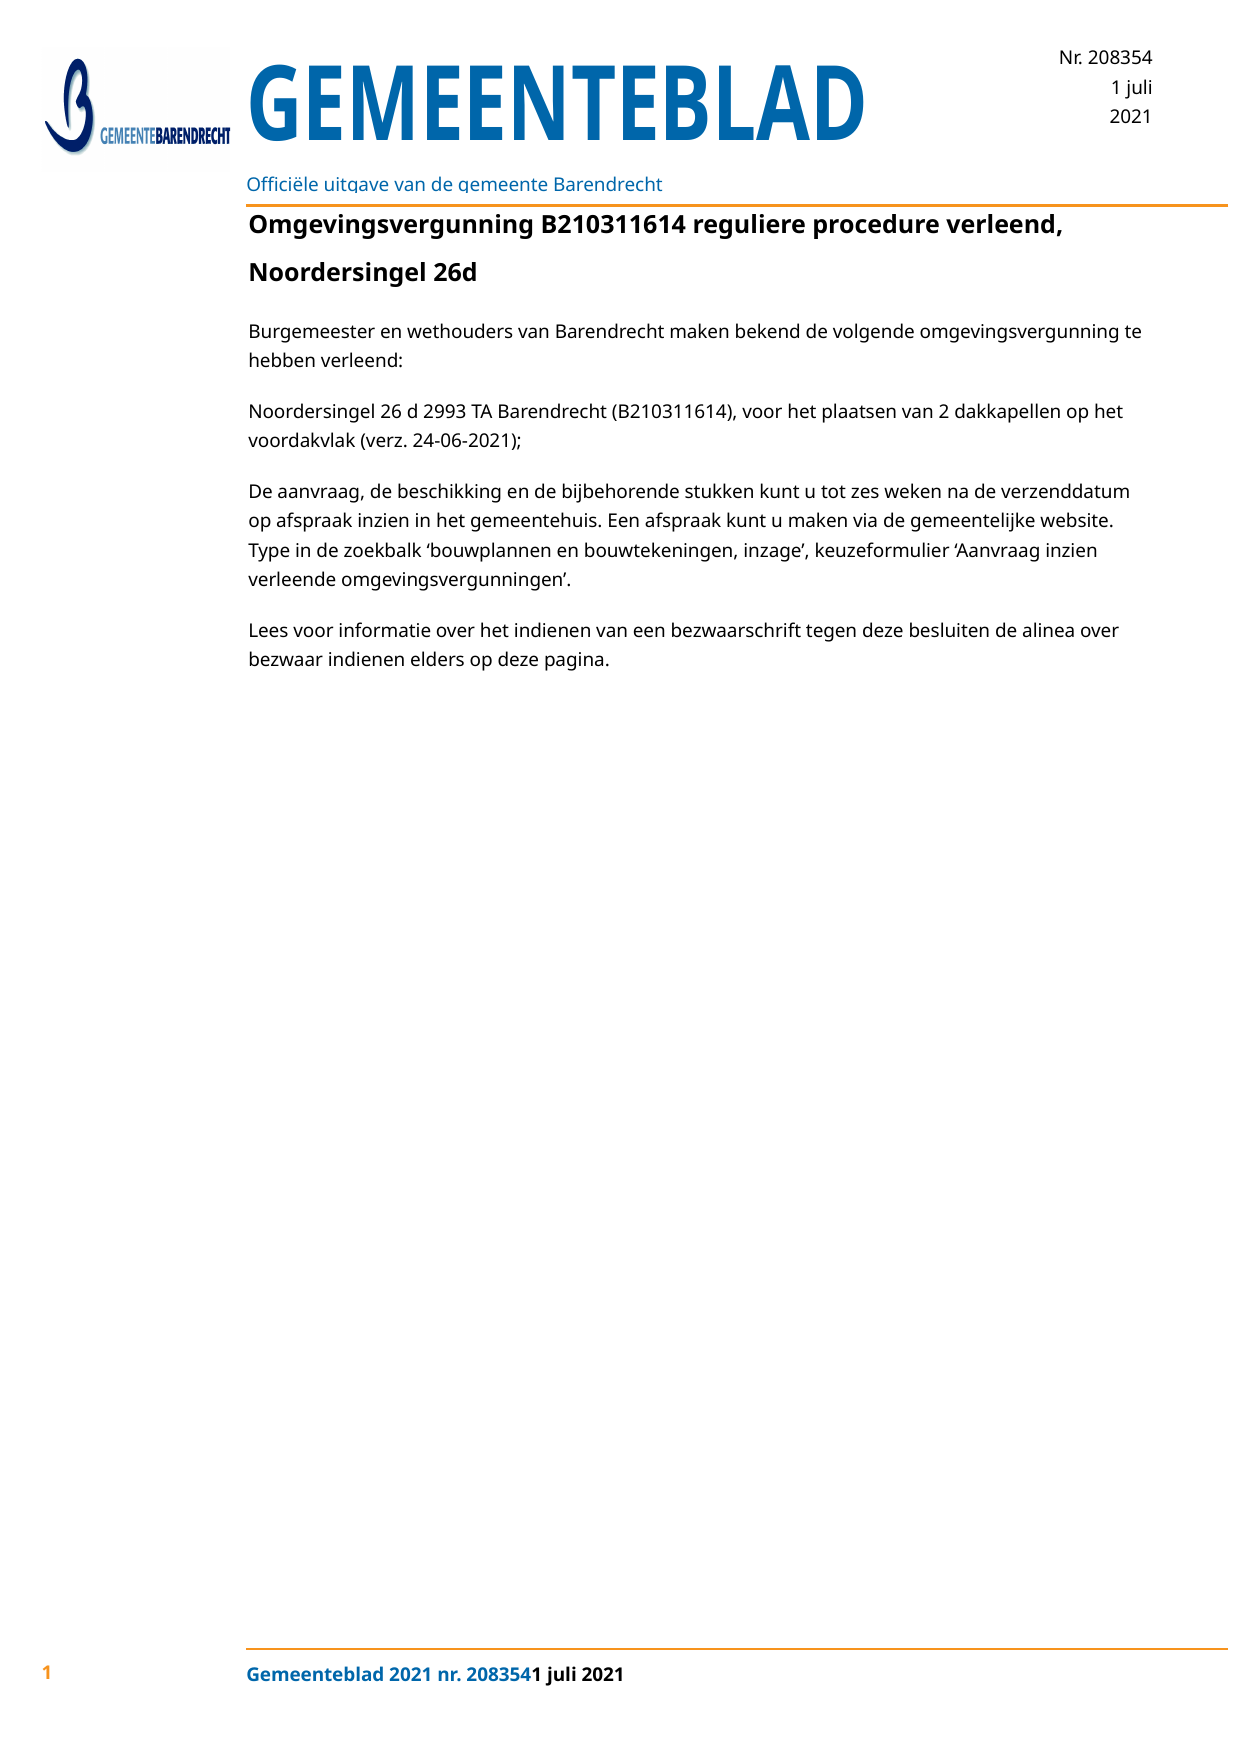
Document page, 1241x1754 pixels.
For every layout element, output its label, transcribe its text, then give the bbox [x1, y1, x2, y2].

text Noordersingel 26 d 2993 TA Barendrecht (B210311614), voor het plaatsen van 2 dakkapellen op het voordakvlak (verz. 24-06-2021); [248, 398, 1152, 453]
picture [41, 47, 231, 172]
text Burgemeester en wethouders van Barendrecht maken bekend de volgende omgevingsvergunning te hebben verleend: [248, 318, 1152, 373]
text De aanvraag, de beschikking en de bijbehorende stukken kunt u tot zes weken na de verzenddatum op afspraak inzien in het gemeentehuis. Een afspraak kunt u maken via de gemeentelijke website. Type in de zoekbalk ‘bouwplannen en bouwtekeningen, inzage’, keuzeformulier ‘Aanvraag inzien verleende omgevingsvergunningen’. [248, 478, 1152, 592]
text Omgevingsvergunning B210311614 reguliere procedure verleend, Noordersingel 26d [248, 207, 1152, 288]
text Lees voor informatie over het indienen van een bezwaarschrift tegen deze besluiten de alinea over bezwaar indienen elders op deze pagina. [248, 617, 1152, 672]
